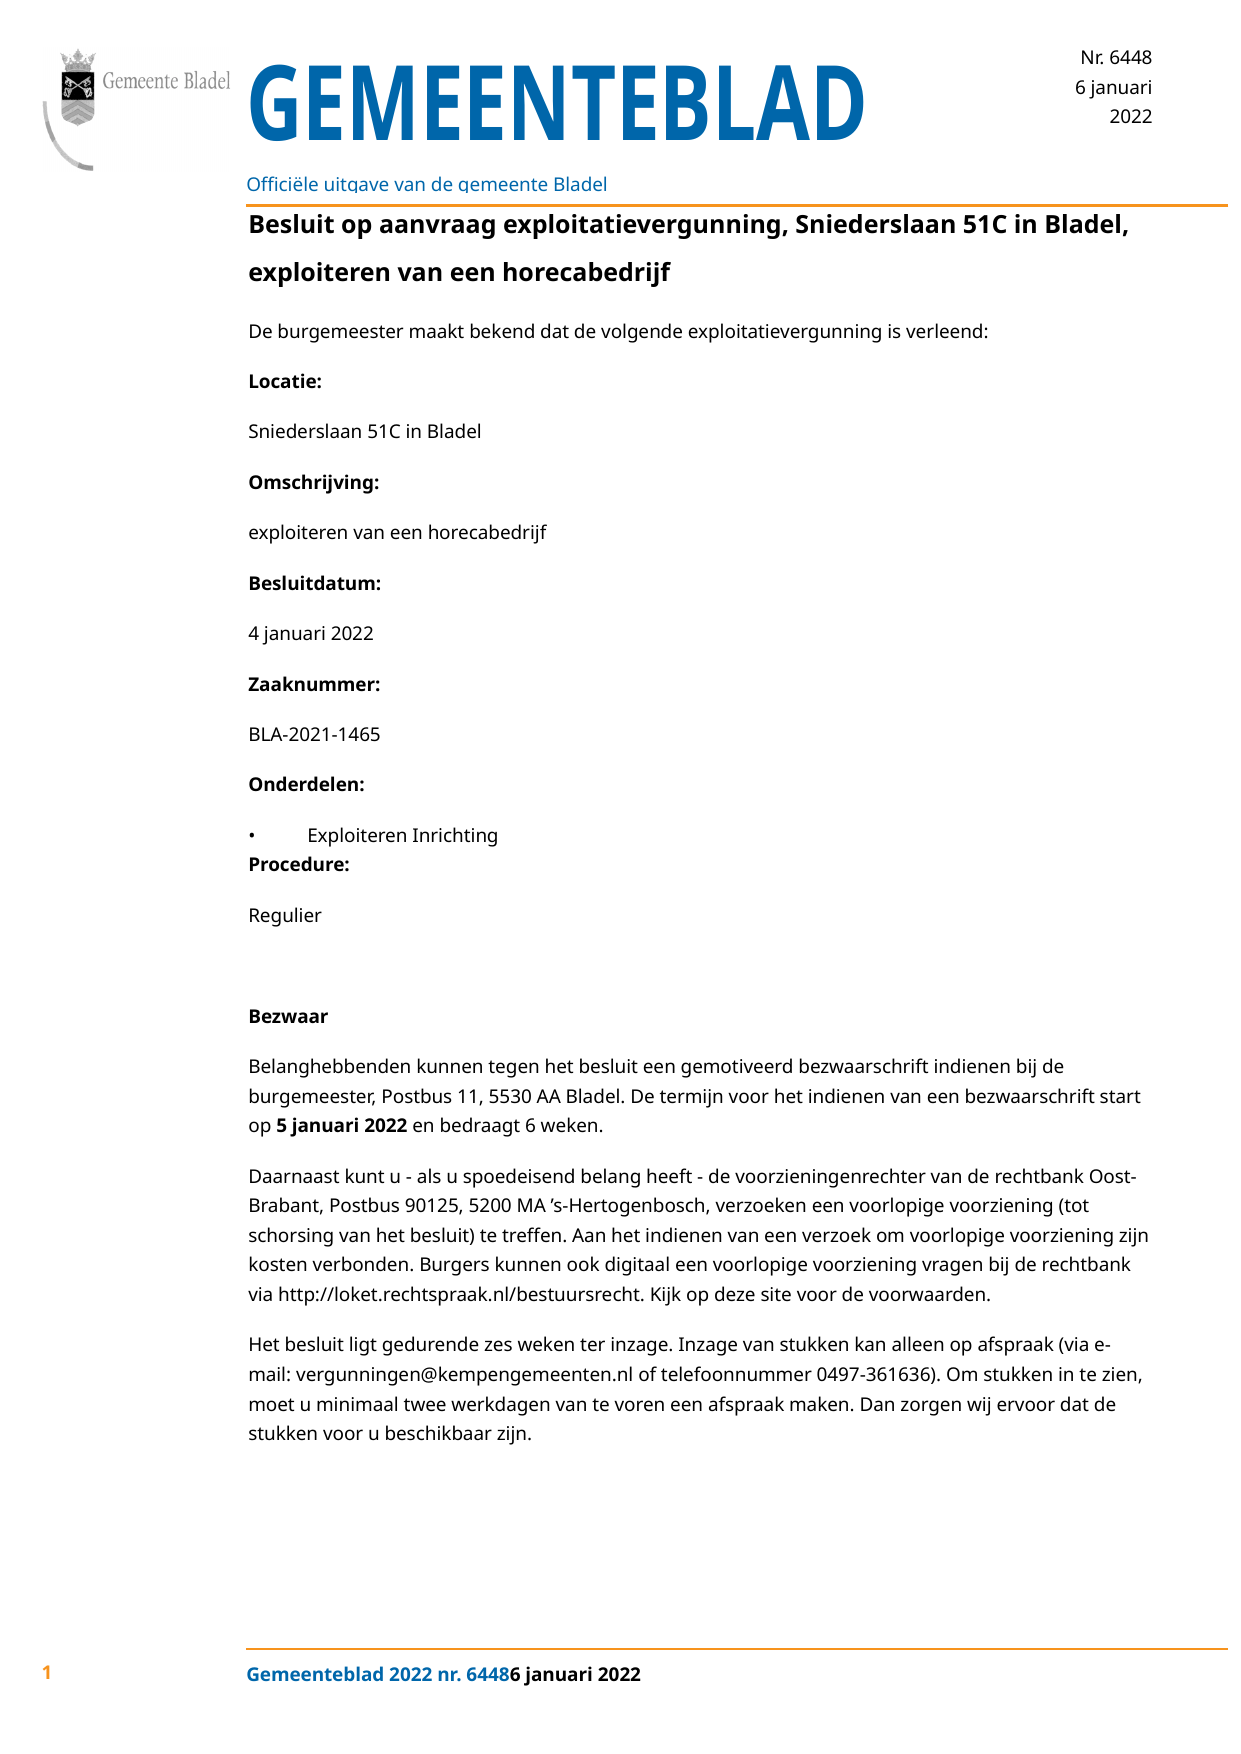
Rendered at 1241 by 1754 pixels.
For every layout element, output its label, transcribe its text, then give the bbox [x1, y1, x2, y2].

text Besluit op aanvraag exploitatievergunning, Sniederslaan 51C in Bladel, exploiteren van een horecabedrijf [248, 207, 1152, 288]
text Regulier [248, 902, 1152, 928]
text exploiteren van een horecabedrijf [248, 519, 1152, 545]
picture [41, 47, 231, 172]
text Besluitdatum: [248, 570, 1152, 596]
list Exploiteren Inrichting [248, 822, 1152, 848]
text 4 januari 2022 [248, 620, 1152, 646]
text Locatie: [248, 368, 1152, 394]
text Bezwaar [248, 1003, 1152, 1029]
text Zaaknummer: [248, 671, 1152, 697]
text BLA-2021-1465 [248, 721, 1152, 747]
text Sniederslaan 51C in Bladel [248, 419, 1152, 444]
text De burgemeester maakt bekend dat de volgende exploitatievergunning is verleend: [248, 318, 1152, 344]
text Onderdelen: [248, 772, 1152, 797]
text Belanghebbenden kunnen tegen het besluit een gemotiveerd bezwaarschrift indienen bij de burgemeester, Postbus 11, 5530 AA Bladel. De termijn voor het indienen van een bezwaarschrift start op 5 januari 2022 en bedraagt 6 weken. [248, 1053, 1152, 1138]
text Het besluit ligt gedurende zes weken ter inzage. Inzage van stukken kan alleen op afspraak (via e-mail: vergunningen@kempengemeenten.nl of telefoonnummer 0497-361636). Om stukken in te zien, moet u minimaal twee werkdagen van te voren een afspraak maken. Dan zorgen wij ervoor dat de stukken voor u beschikbaar zijn. [248, 1332, 1152, 1446]
text Omschrijving: [248, 469, 1152, 495]
text Procedure: [248, 852, 1152, 877]
text Daarnaast kunt u - als u spoedeisend belang heeft - de voorzieningenrechter van de rechtbank Oost-Brabant, Postbus 90125, 5200 MA ’s-Hertogenbosch, verzoeken een voorlopige voorziening (tot schorsing van het besluit) te treffen. Aan het indienen van een verzoek om voorlopige voorziening zijn kosten verbonden. Burgers kunnen ook digitaal een voorlopige voorziening vragen bij de rechtbank via http://loket.rechtspraak.nl/bestuursrecht. Kijk op deze site voor de voorwaarden. [248, 1163, 1152, 1307]
